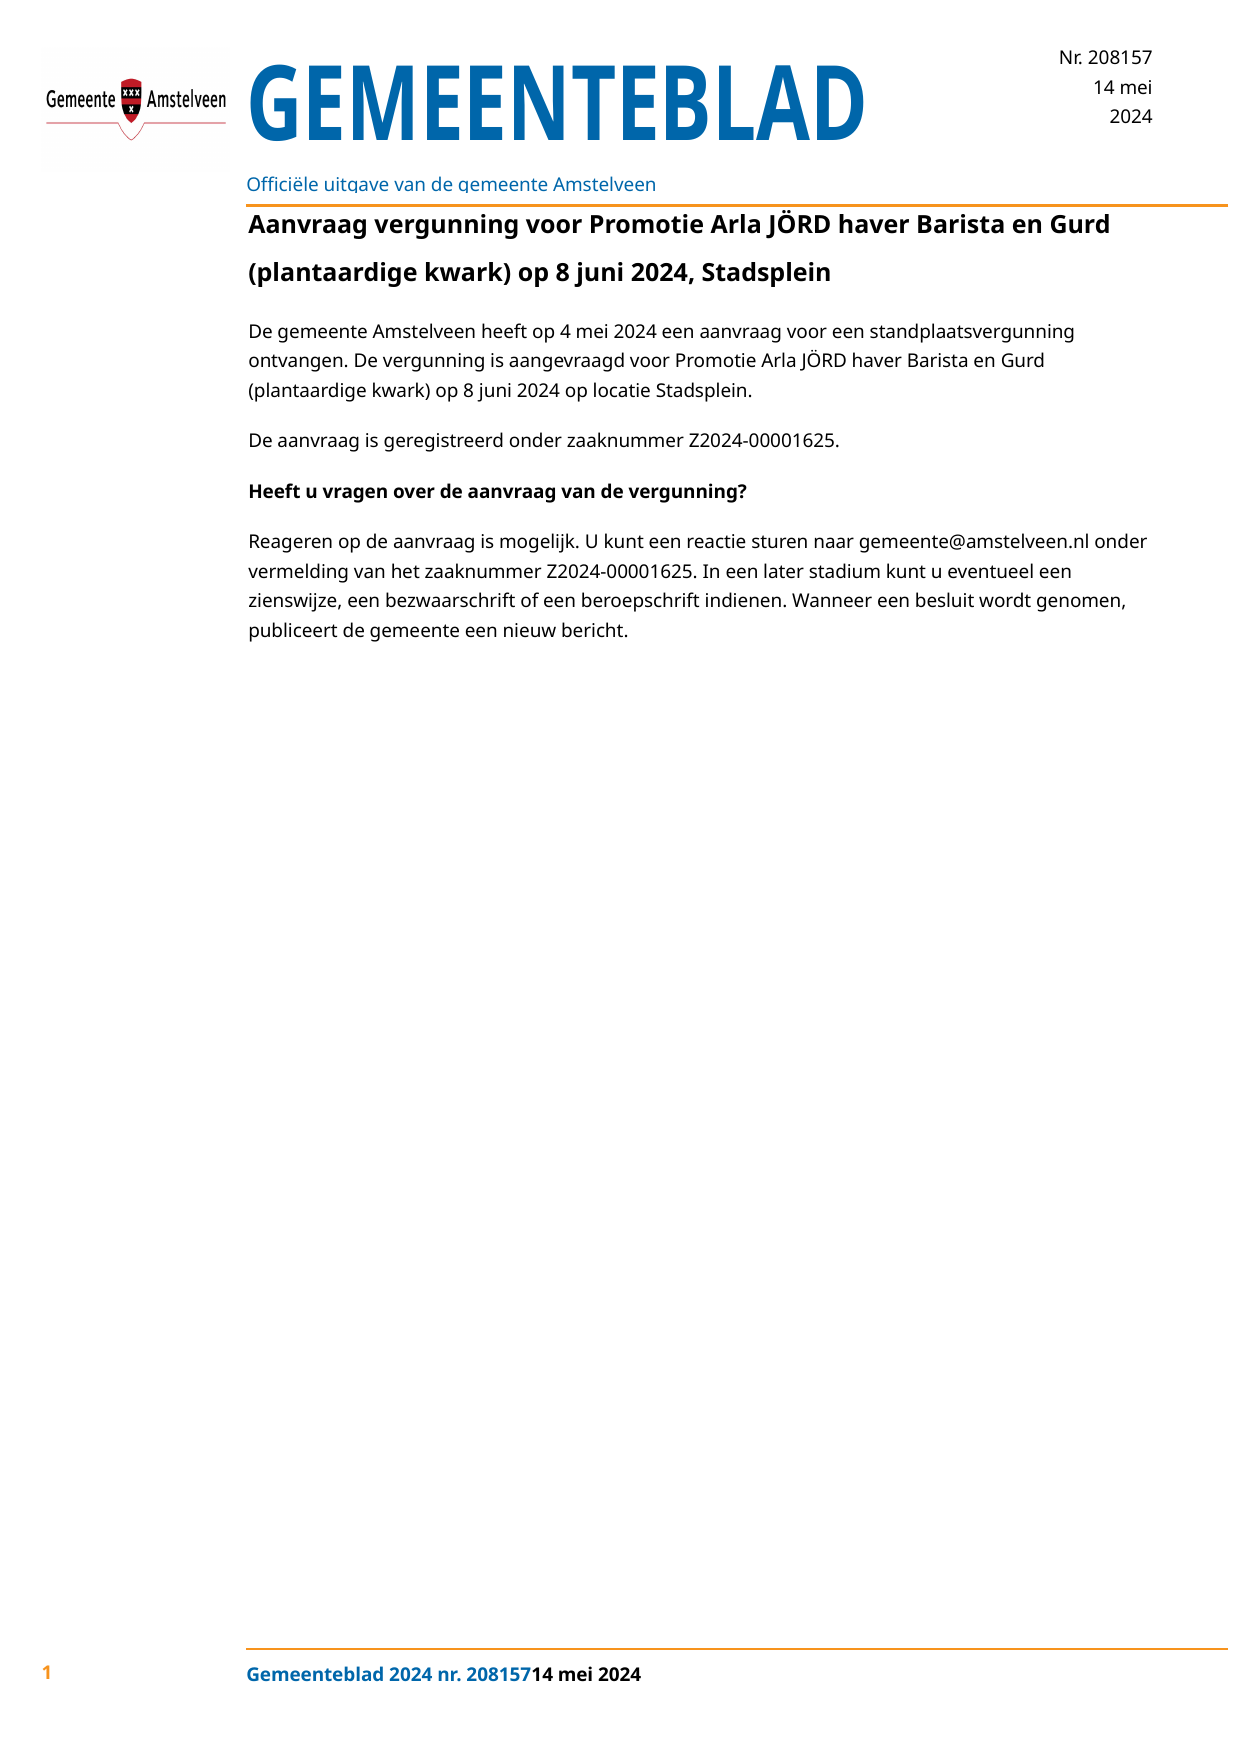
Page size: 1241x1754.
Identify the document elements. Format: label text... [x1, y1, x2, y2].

picture [41, 47, 231, 172]
text Aanvraag vergunning voor Promotie Arla JÖRD haver Barista en Gurd (plantaardige kwark) op 8 juni 2024, Stadsplein [248, 207, 1152, 288]
text De aanvraag is geregistreerd onder zaaknummer Z2024-00001625. [248, 427, 1152, 453]
text Heeft u vragen over de aanvraag van de vergunning? [248, 478, 1152, 504]
text Reageren op de aanvraag is mogelijk. U kunt een reactie sturen naar gemeente@amstelveen.nl onder vermelding van het zaaknummer Z2024-00001625. In een later stadium kunt u eventueel een zienswijze, een bezwaarschrift of een beroepschrift indienen. Wanneer een besluit wordt genomen, publiceert de gemeente een nieuw bericht. [248, 528, 1152, 643]
text De gemeente Amstelveen heeft op 4 mei 2024 een aanvraag voor een standplaatsvergunning ontvangen. De vergunning is aangevraagd voor Promotie Arla JÖRD haver Barista en Gurd (plantaardige kwark) op 8 juni 2024 op locatie Stadsplein. [248, 318, 1152, 403]
